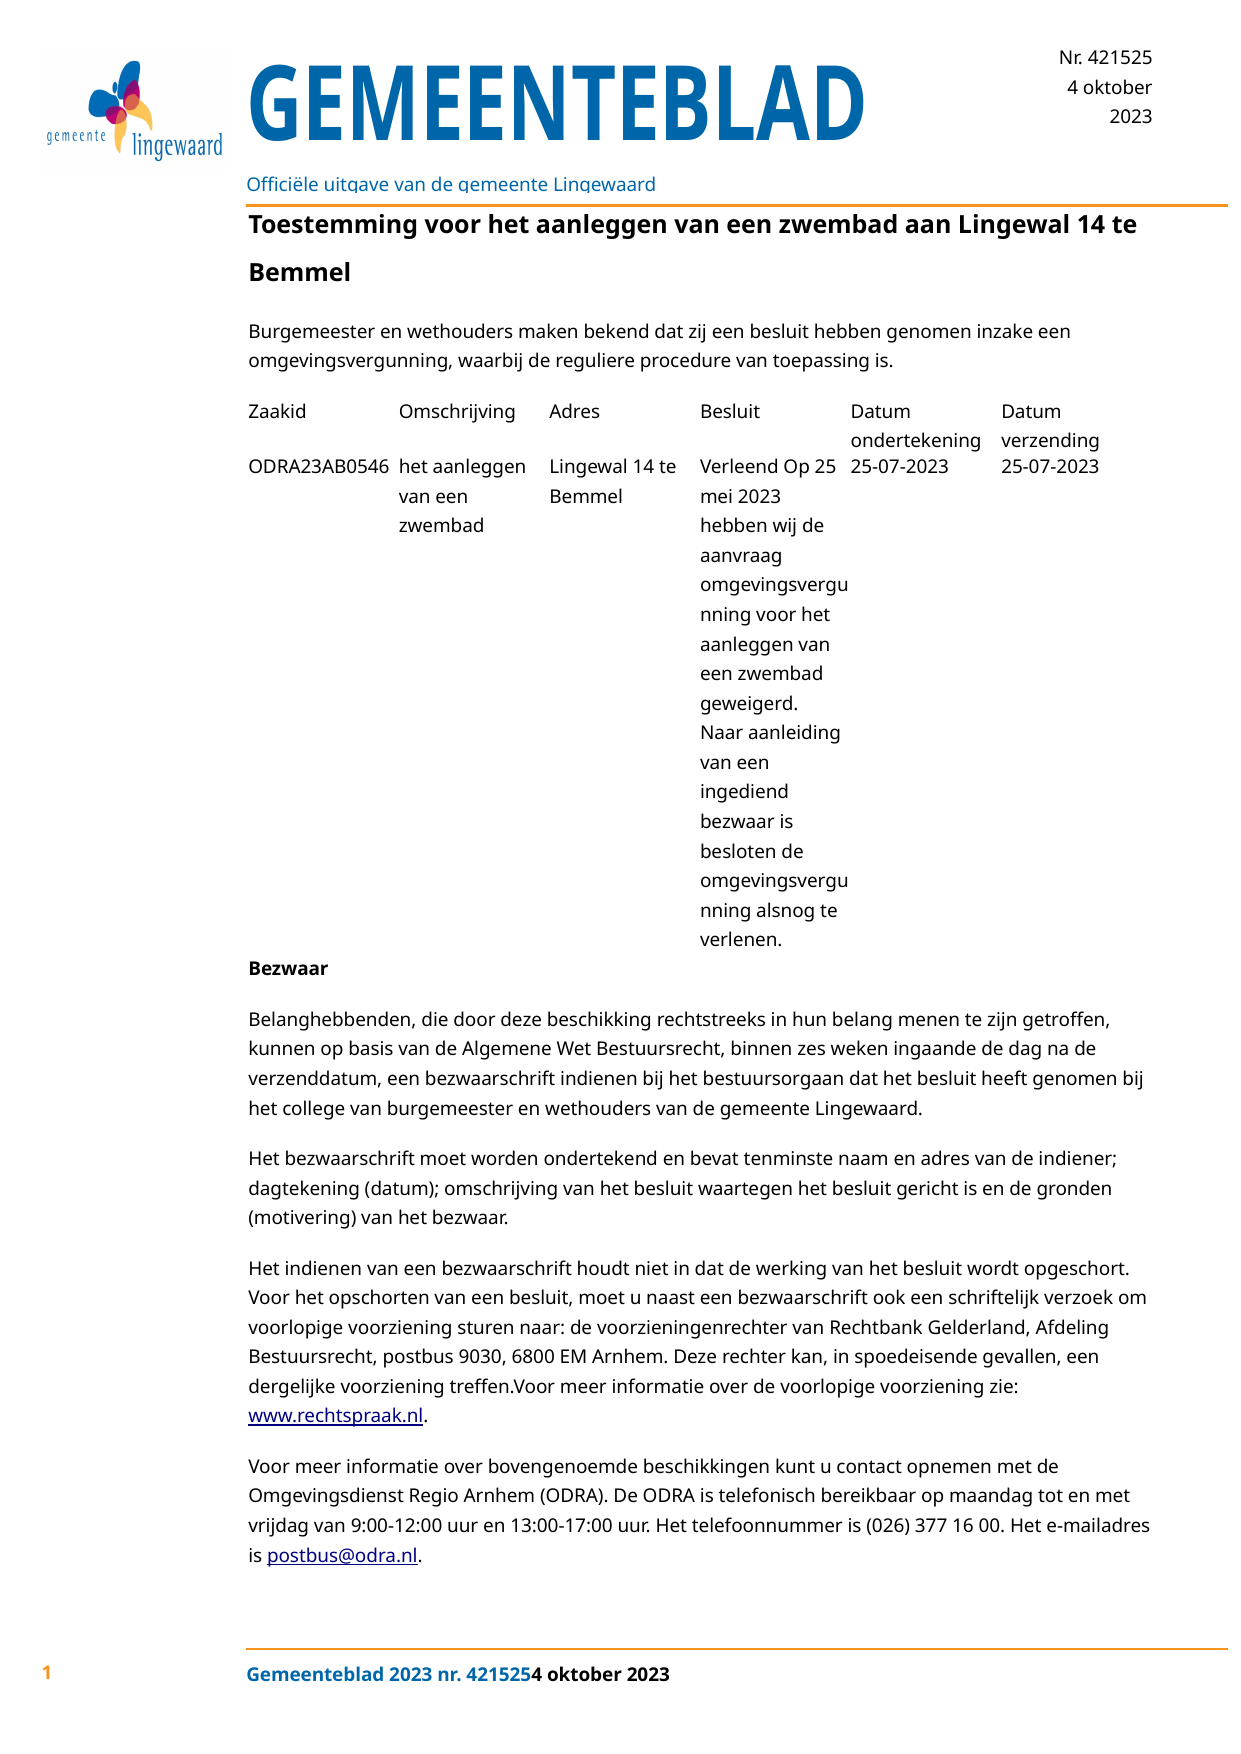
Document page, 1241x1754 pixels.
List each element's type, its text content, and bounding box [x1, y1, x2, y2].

text Belanghebbenden, die door deze beschikking rechtstreeks in hun belang menen te zijn getroffen, kunnen op basis van de Algemene Wet Bestuursrecht, binnen zes weken ingaande de dag na de verzenddatum, een bezwaarschrift indienen bij het bestuursorgaan dat het besluit heeft genomen bij het college van burgemeester en wethouders van de gemeente Lingewaard. [248, 1006, 1152, 1121]
text Toestemming voor het aanleggen van een zwembad aan Lingewal 14 te Bemmel [248, 207, 1152, 288]
table_header Zaakid [248, 398, 398, 453]
table_cell het aanleggen van een zwembad [399, 453, 549, 952]
table_header Datum verzending [1001, 398, 1152, 453]
table_header Datum ondertekening [850, 398, 1001, 453]
text Burgemeester en wethouders maken bekend dat zij een besluit hebben genomen inzake een omgevingsvergunning, waarbij de reguliere procedure van toepassing is. [248, 318, 1152, 373]
table_cell 25-07-2023 [1001, 453, 1152, 952]
text Het indienen van een bezwaarschrift houdt niet in dat de werking van het besluit wordt opgeschort. Voor het opschorten van een besluit, moet u naast een bezwaarschrift ook een schriftelijk verzoek om voorlopige voorziening sturen naar: de voorzieningenrechter van Rechtbank Gelderland, Afdeling Bestuursrecht, postbus 9030, 6800 EM Arnhem. Deze rechter kan, in spoedeisende gevallen, een dergelijke voorziening treffen.Voor meer informatie over de voorlopige voorziening zie: www.rechtspraak.nl. [248, 1255, 1152, 1428]
table_header Omschrijving [399, 398, 549, 453]
table_header Adres [549, 398, 700, 453]
text Bezwaar [248, 956, 1152, 981]
picture [41, 47, 231, 172]
table_cell 25-07-2023 [850, 453, 1001, 952]
table_cell ODRA23AB0546 [248, 453, 398, 952]
table_cell Verleend Op 25 mei 2023 hebben wij de aanvraag omgevingsvergunning voor het aanleggen van een zwembad geweigerd. Naar aanleiding van een ingediend bezwaar is besloten de omgevingsvergunning alsnog te verlenen. [700, 453, 850, 952]
text Voor meer informatie over bovengenoemde beschikkingen kunt u contact opnemen met de Omgevingsdienst Regio Arnhem (ODRA). De ODRA is telefonisch bereikbaar op maandag tot en met vrijdag van 9:00-12:00 uur en 13:00-17:00 uur. Het telefoonnummer is (026) 377 16 00. Het e-mailadres is postbus@odra.nl. [248, 1453, 1152, 1568]
table_header Besluit [700, 398, 850, 453]
table_cell Lingewal 14 te Bemmel [549, 453, 700, 952]
text Het bezwaarschrift moet worden ondertekend en bevat tenminste naam en adres van de indiener; dagtekening (datum); omschrijving van het besluit waartegen het besluit gericht is en de gronden (motivering) van het bezwaar. [248, 1145, 1152, 1230]
